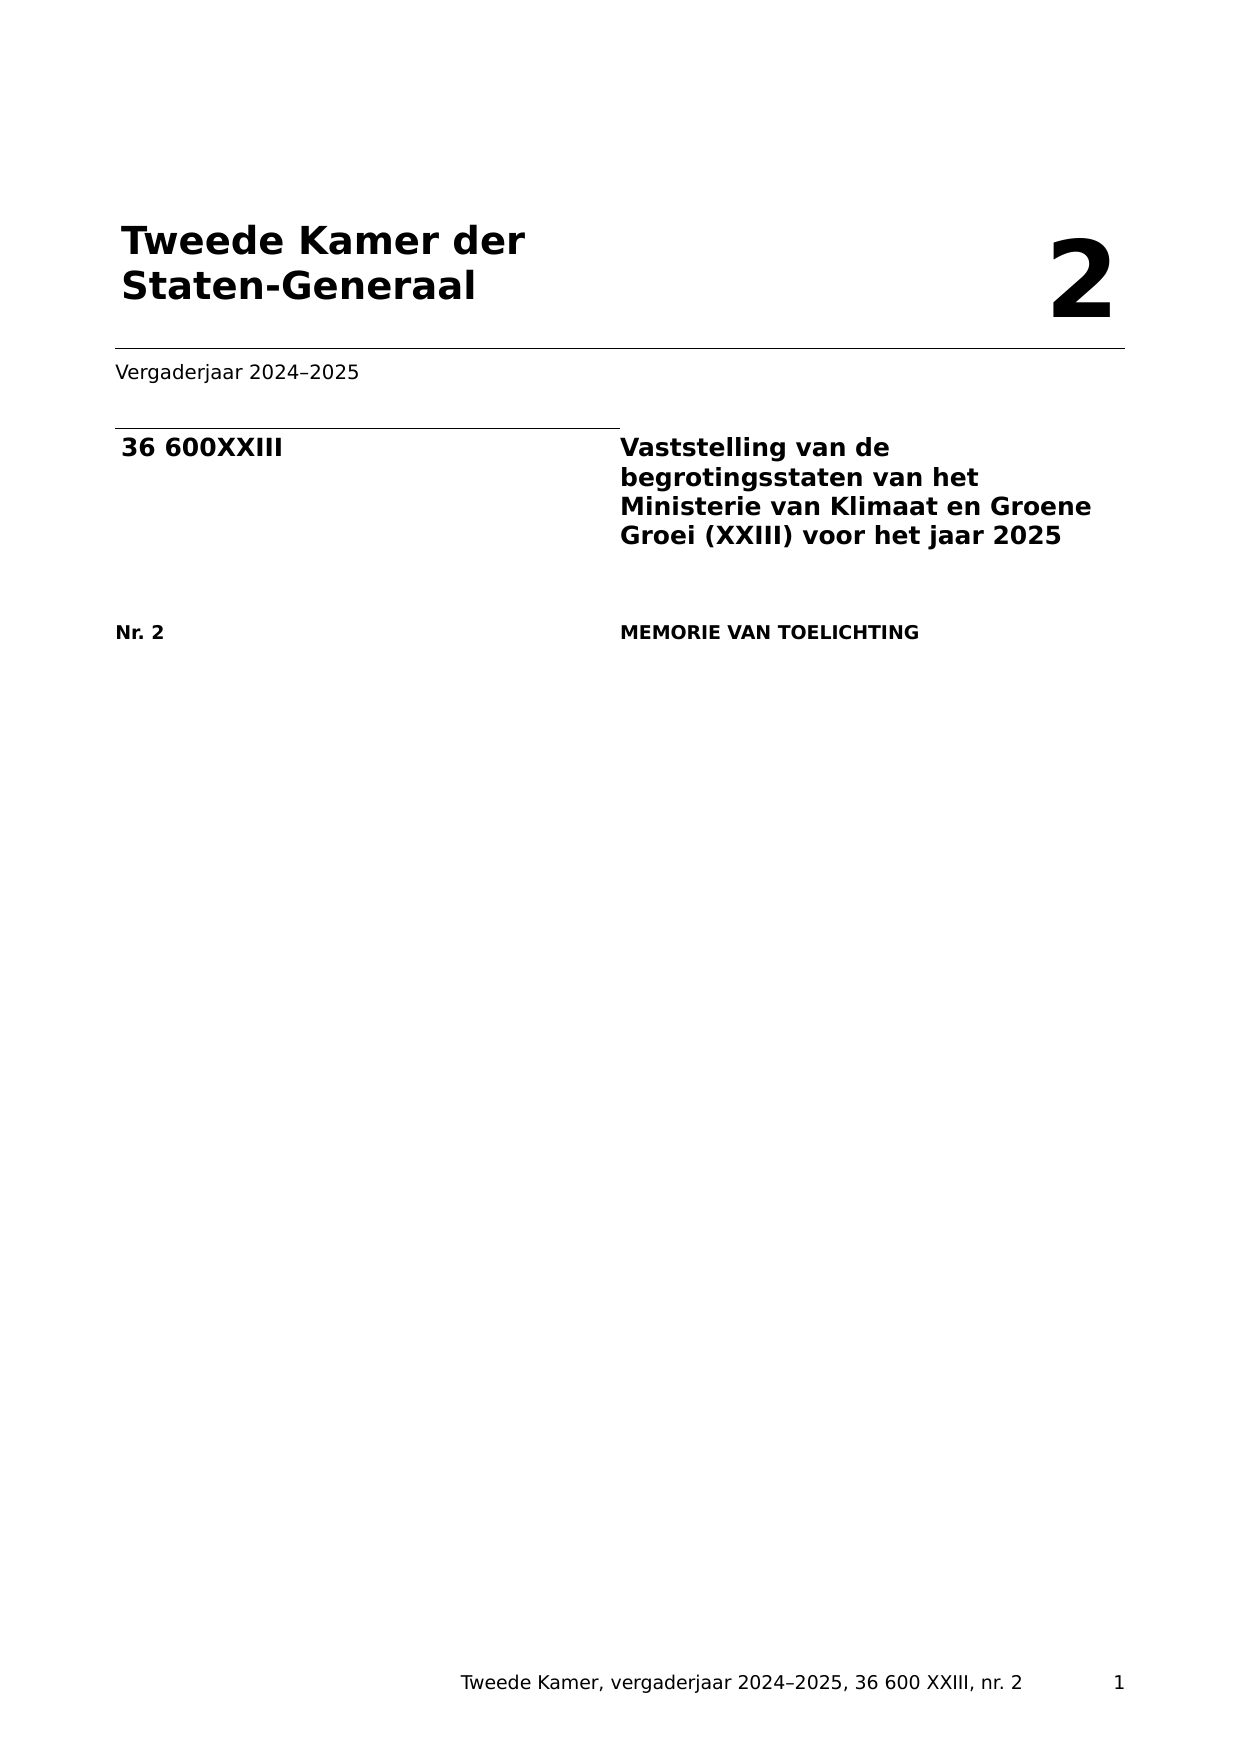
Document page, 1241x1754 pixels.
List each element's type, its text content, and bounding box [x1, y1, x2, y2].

table_cell Vergaderjaar 2024–2025 [115, 349, 1125, 384]
table_header Tweede Kamer der Staten-Generaal [115, 213, 620, 348]
table_header Nr. 2 [115, 622, 620, 666]
table_header 2 [620, 213, 1125, 348]
table_header 36 600XXIII [115, 429, 620, 556]
table_header Memorie van toelichting [620, 622, 1125, 666]
table_header Vaststelling van de begrotingsstaten van het Ministerie van Klimaat en Groene Groei (XXIII) voor het jaar 2025 [620, 428, 1125, 556]
